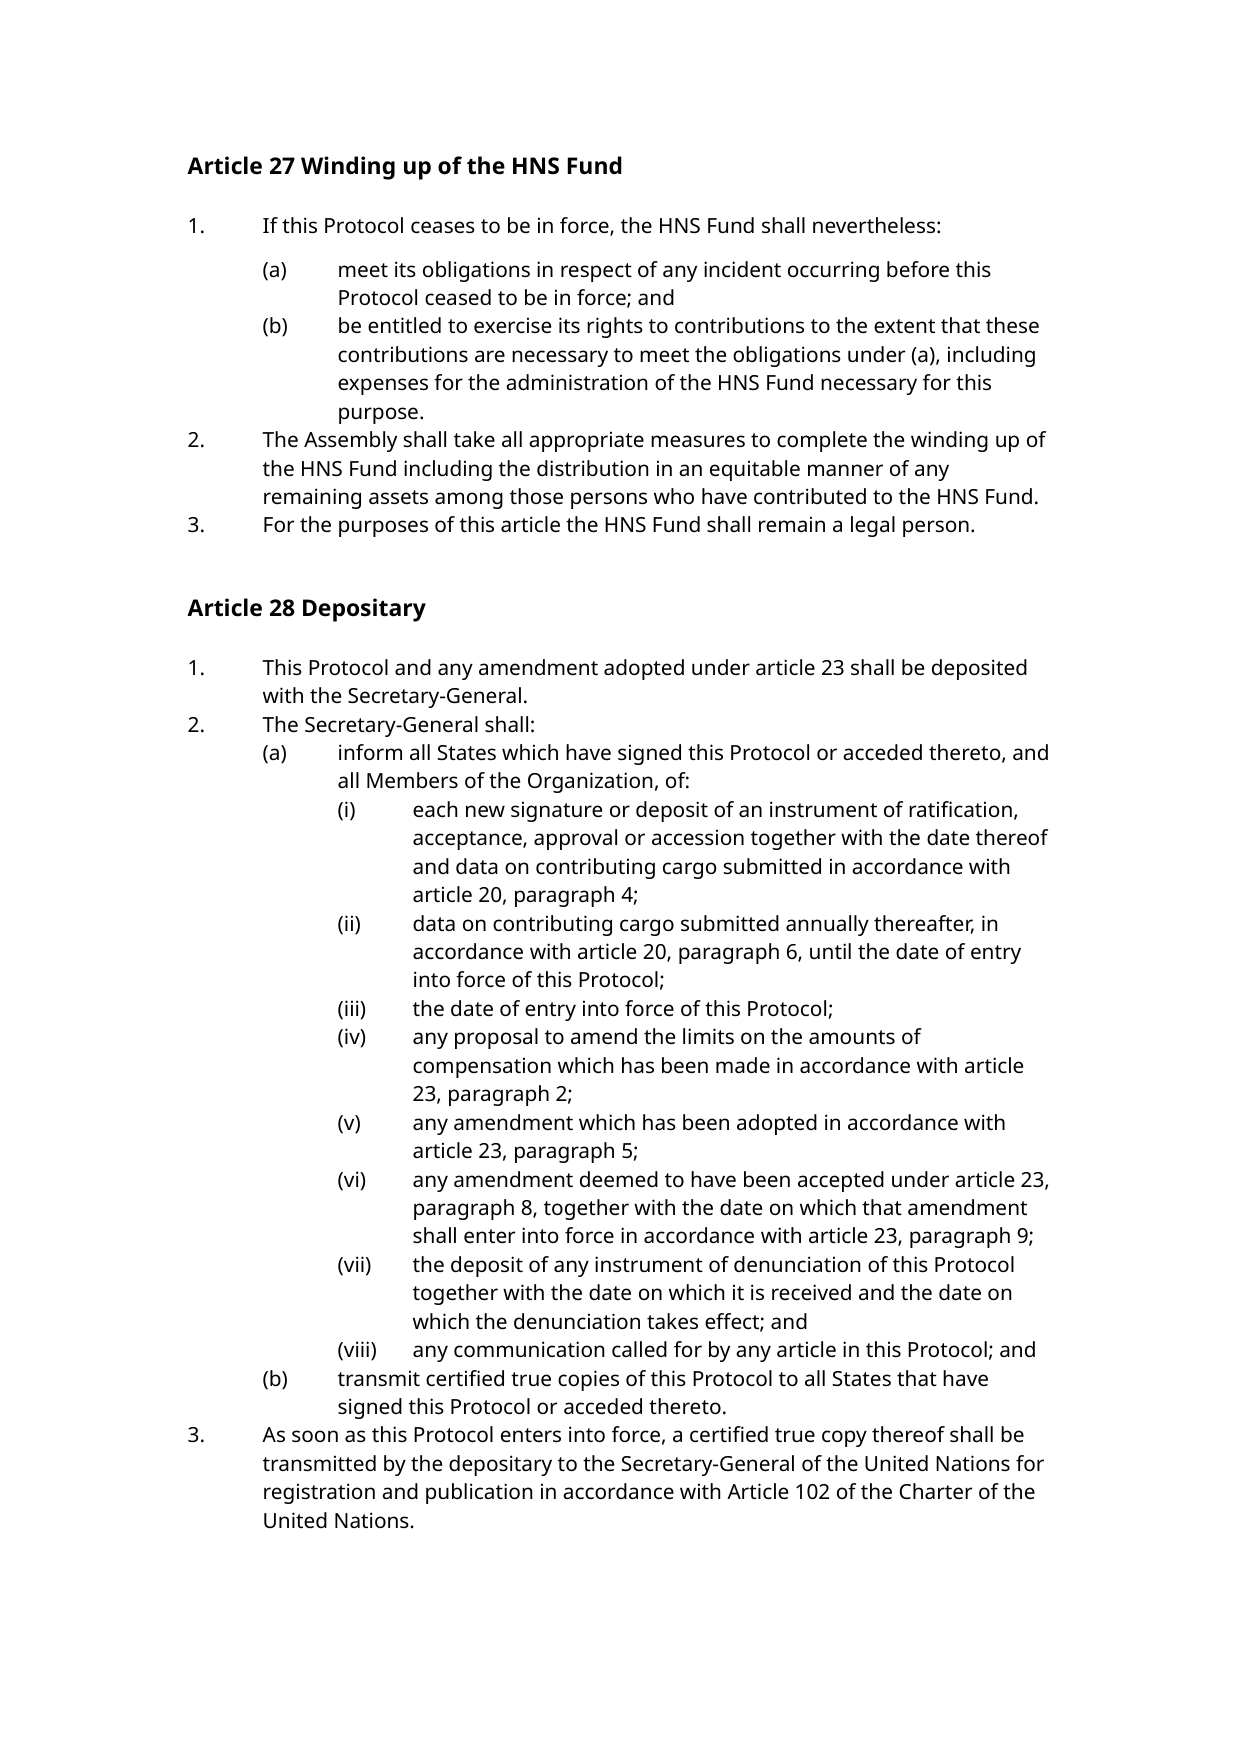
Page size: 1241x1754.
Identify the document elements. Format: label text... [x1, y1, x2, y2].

list any amendment deemed to have been accepted under article 23, paragraph 8, together with the date on which that amendment shall enter into force in accordance with article 23, paragraph 9; [337, 1165, 1053, 1250]
subtitle Article 27 Winding up of the HNS Fund [187, 150, 1053, 181]
list inform all States which have signed this Protocol or acceded thereto, and all Members of the Organization, of: [262, 738, 1053, 795]
list For the purposes of this article the HNS Fund shall remain a legal person. [187, 511, 1053, 539]
list each new signature or deposit of an instrument of ratification, acceptance, approval or accession together with the date thereof and data on contributing cargo submitted in accordance with article 20, paragraph 4; [337, 795, 1053, 909]
list data on contributing cargo submitted annually thereafter, in accordance with article 20, paragraph 6, until the date of entry into force of this Protocol; [337, 909, 1053, 994]
list The Secretary-General shall: [187, 710, 1053, 738]
list the date of entry into force of this Protocol; [337, 994, 1053, 1022]
subtitle Article 28 Depositary [187, 592, 1053, 623]
list any amendment which has been adopted in accordance with article 23, paragraph 5; [337, 1108, 1053, 1165]
list meet its obligations in respect of any incident occurring before this Protocol ceased to be in force; and [262, 255, 1053, 312]
list This Protocol and any amendment adopted under article 23 shall be deposited with the Secretary-General. [187, 653, 1053, 710]
list If this Protocol ceases to be in force, the HNS Fund shall nevertheless: [187, 211, 1053, 240]
list The Assembly shall take all appropriate measures to complete the winding up of the HNS Fund including the distribution in an equitable manner of any remaining assets among those persons who have contributed to the HNS Fund. [187, 425, 1053, 511]
list transmit certified true copies of this Protocol to all States that have signed this Protocol or acceded thereto. [262, 1364, 1053, 1421]
list the deposit of any instrument of denunciation of this Protocol together with the date on which it is received and the date on which the denunciation takes effect; and [337, 1250, 1053, 1335]
list be entitled to exercise its rights to contributions to the extent that these contributions are necessary to meet the obligations under (a), including expenses for the administration of the HNS Fund necessary for this purpose. [262, 312, 1053, 425]
list any communication called for by any article in this Protocol; and [337, 1335, 1053, 1364]
list any proposal to amend the limits on the amounts of compensation which has been made in accordance with article 23, paragraph 2; [337, 1022, 1053, 1108]
list As soon as this Protocol enters into force, a certified true copy thereof shall be transmitted by the depositary to the Secretary-General of the United Nations for registration and publication in accordance with Article 102 of the Charter of the United Nations. [187, 1421, 1053, 1534]
